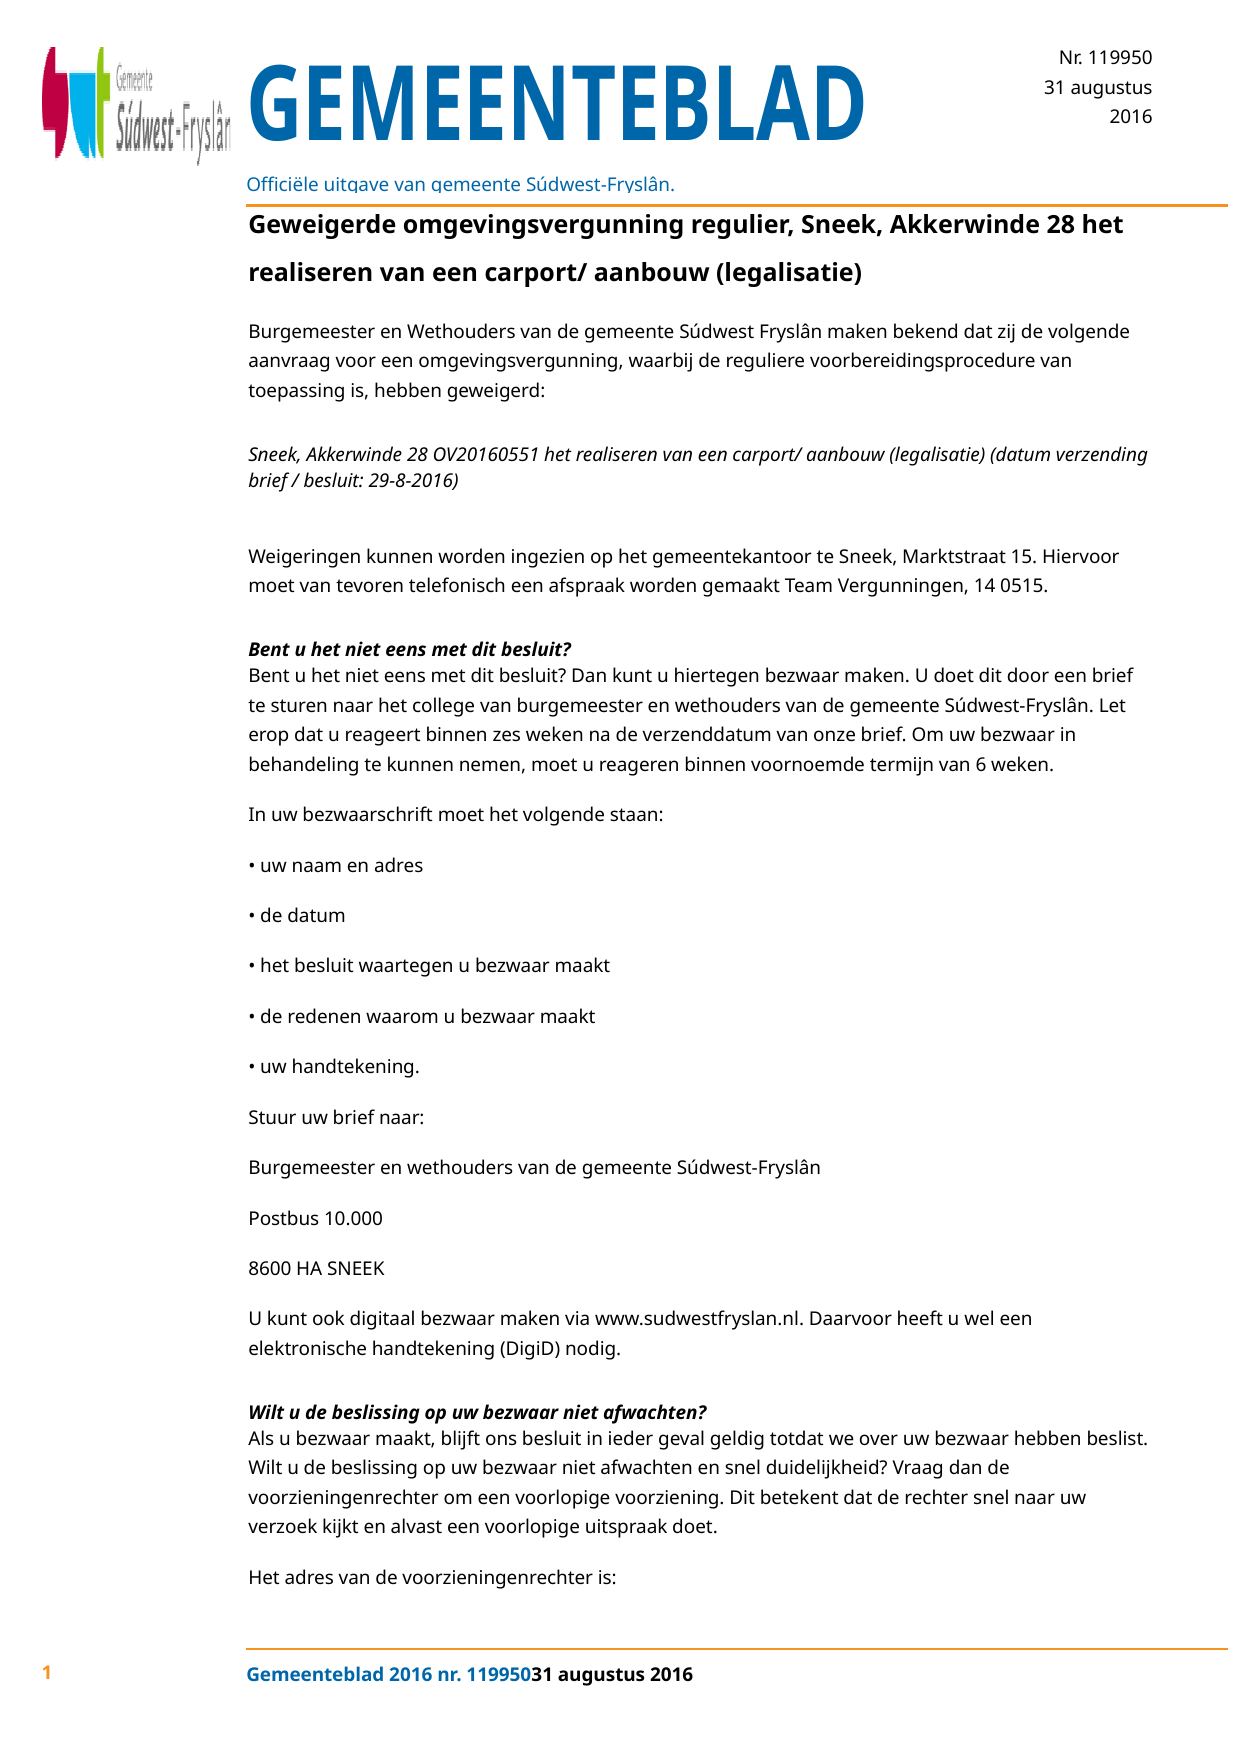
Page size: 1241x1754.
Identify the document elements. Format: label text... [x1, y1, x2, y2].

text Als u bezwaar maakt, blijft ons besluit in ieder geval geldig totdat we over uw bezwaar hebben beslist. Wilt u de beslissing op uw bezwaar niet afwachten en snel duidelijkheid? Vraag dan de voorzieningenrechter om een voorlopige voorziening. Dit betekent dat de rechter snel naar uw verzoek kijkt en alvast een voorlopige uitspraak doet. [248, 1425, 1152, 1539]
text Weigeringen kunnen worden ingezien op het gemeentekantoor te Sneek, Marktstraat 15. Hiervoor moet van tevoren telefonisch een afspraak worden gemaakt Team Vergunningen, 14 0515. [248, 543, 1152, 598]
text Burgemeester en wethouders van de gemeente Súdwest-Fryslân [248, 1154, 1152, 1180]
text Bent u het niet eens met dit besluit? [248, 636, 1152, 662]
text In uw bezwaarschrift moet het volgende staan: [248, 801, 1152, 827]
text • de redenen waarom u bezwaar maakt [248, 1003, 1152, 1029]
text Burgemeester en Wethouders van de gemeente Súdwest Fryslân maken bekend dat zij de volgende aanvraag voor een omgevingsvergunning, waarbij de reguliere voorbereidingsprocedure van toepassing is, hebben geweigerd: [248, 318, 1152, 403]
text Wilt u de beslissing op uw bezwaar niet afwachten? [248, 1399, 1152, 1425]
text 8600 HA SNEEK [248, 1255, 1152, 1281]
text Het adres van de voorzieningenrechter is: [248, 1564, 1152, 1590]
text Stuur uw brief naar: [248, 1104, 1152, 1129]
text Bent u het niet eens met dit besluit? Dan kunt u hiertegen bezwaar maken. U doet dit door een brief te sturen naar het college van burgemeester en wethouders van de gemeente Súdwest-Fryslân. Let erop dat u reageert binnen zes weken na de verzenddatum van onze brief. Om uw bezwaar in behandeling te kunnen nemen, moet u reageren binnen voornoemde termijn van 6 weken. [248, 662, 1152, 777]
text Geweigerde omgevingsvergunning regulier, Sneek, Akkerwinde 28 het realiseren van een carport/ aanbouw (legalisatie) [248, 207, 1152, 288]
text Postbus 10.000 [248, 1205, 1152, 1230]
picture [41, 47, 231, 172]
text U kunt ook digitaal bezwaar maken via www.sudwestfryslan.nl. Daarvoor heeft u wel een elektronische handtekening (DigiD) nodig. [248, 1306, 1152, 1361]
text • uw handtekening. [248, 1053, 1152, 1079]
text • het besluit waartegen u bezwaar maakt [248, 953, 1152, 978]
text • uw naam en adres [248, 852, 1152, 877]
text Sneek, Akkerwinde 28 OV20160551 het realiseren van een carport/ aanbouw (legalisatie) (datum verzending brief / besluit: 29-8-2016) [248, 441, 1152, 492]
text • de datum [248, 902, 1152, 928]
